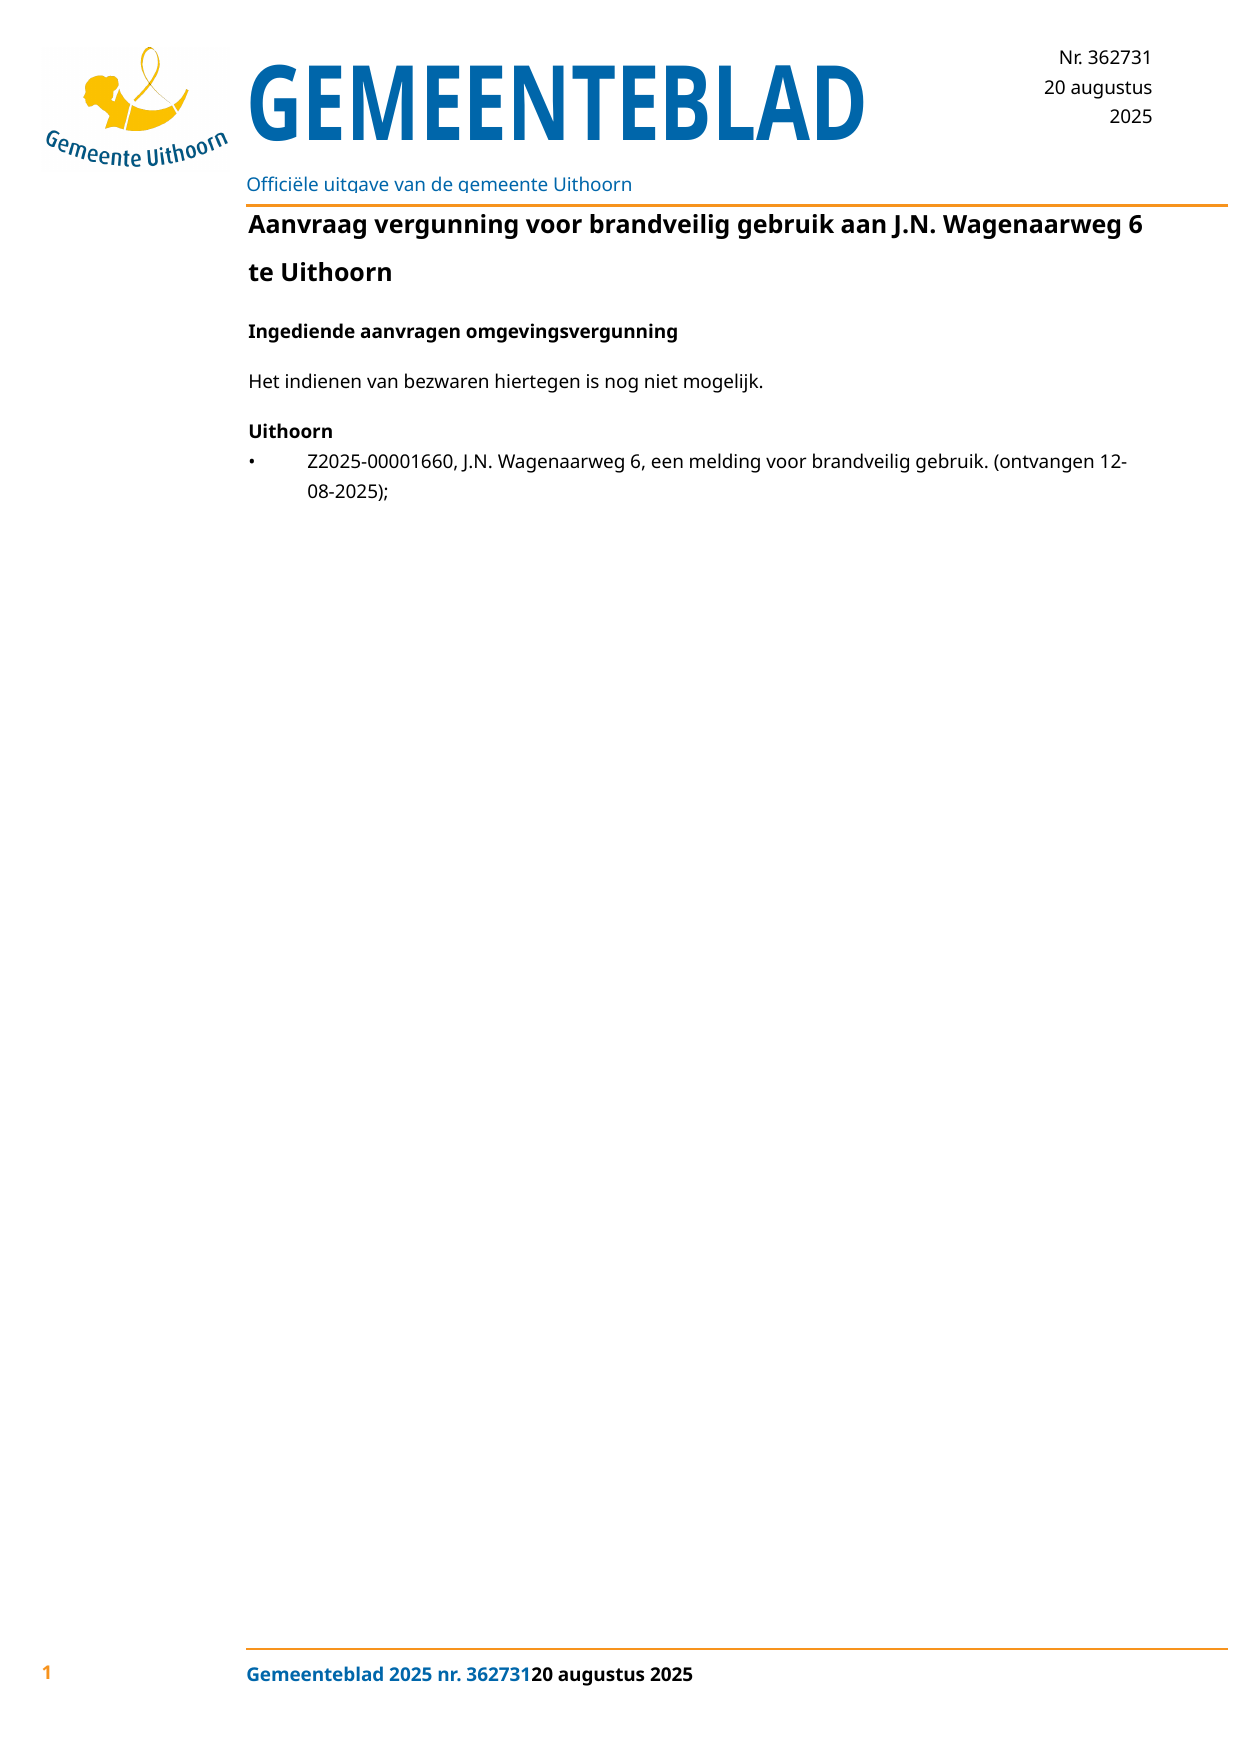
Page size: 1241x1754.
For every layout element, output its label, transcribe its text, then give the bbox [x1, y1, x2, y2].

list Z2025-00001660, J.N. Wagenaarweg 6, een melding voor brandveilig gebruik. (ontvangen 12-08-2025); [248, 448, 1152, 504]
text Uithoorn [248, 419, 1152, 444]
picture [41, 47, 231, 172]
text Ingediende aanvragen omgevingsvergunning [248, 318, 1152, 344]
text Aanvraag vergunning voor brandveilig gebruik aan J.N. Wagenaarweg 6 te Uithoorn [248, 207, 1152, 288]
text Het indienen van bezwaren hiertegen is nog niet mogelijk. [248, 368, 1152, 394]
